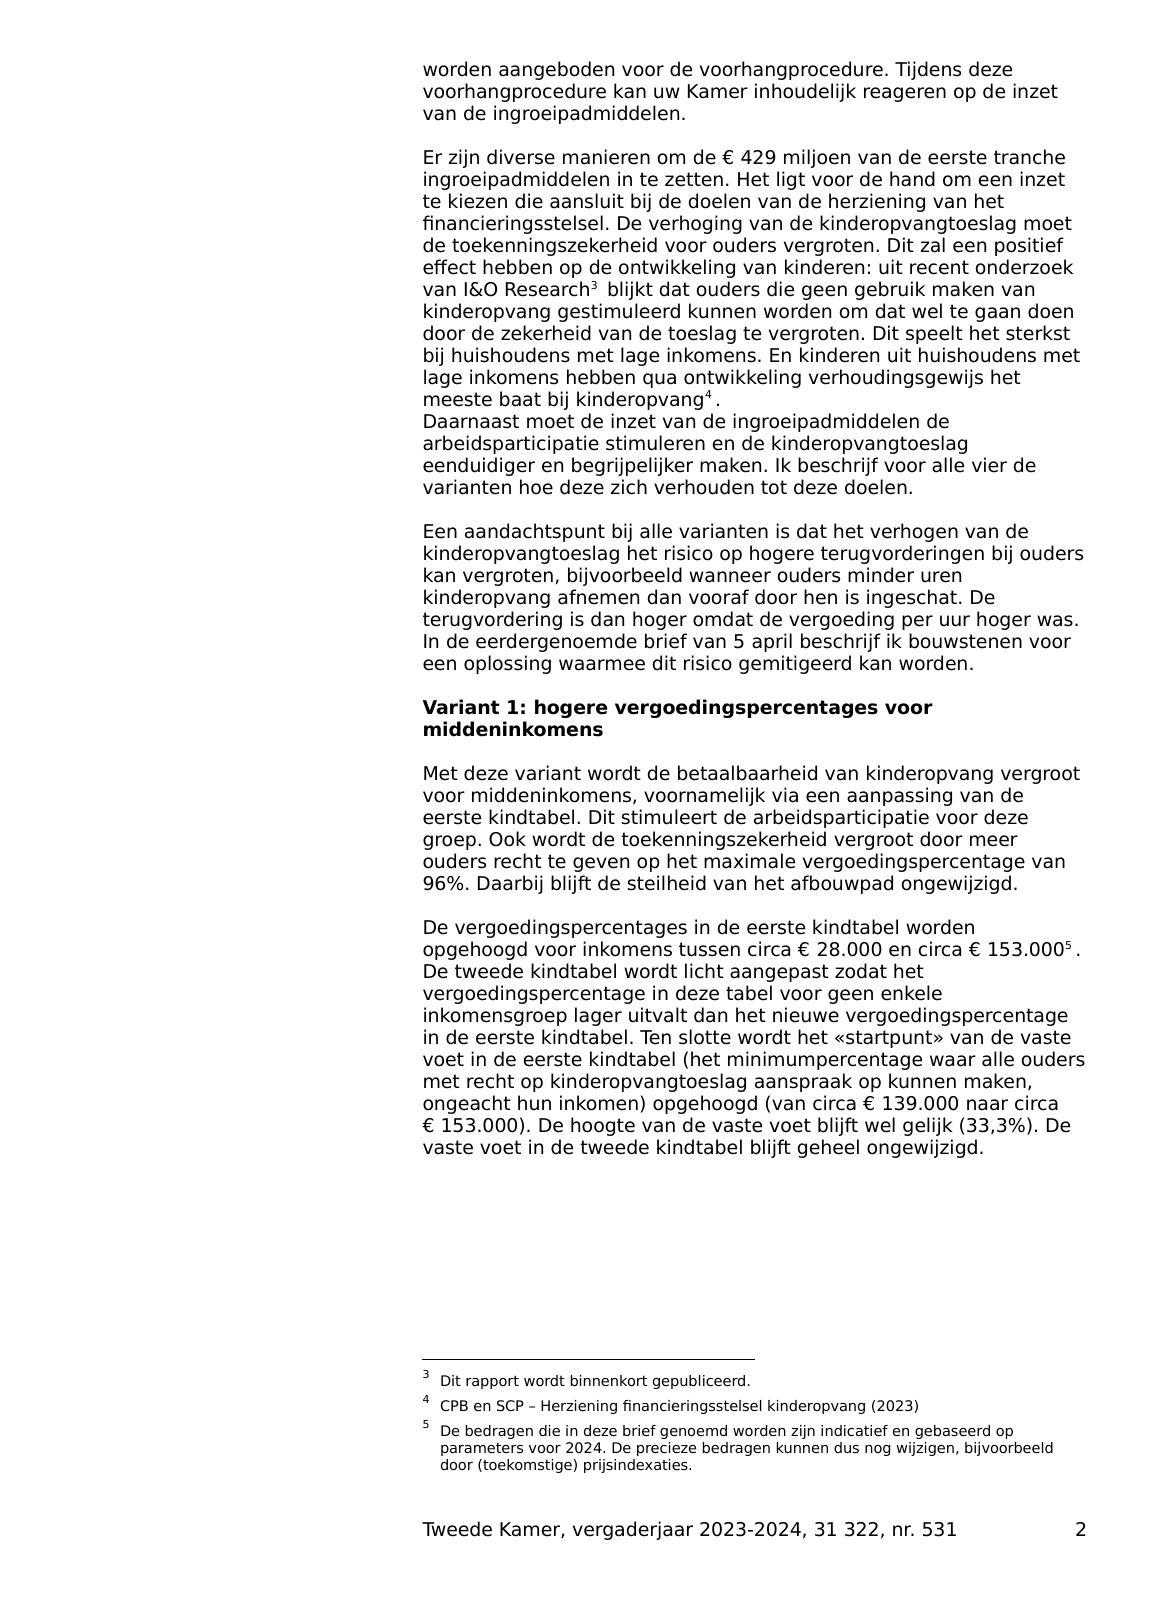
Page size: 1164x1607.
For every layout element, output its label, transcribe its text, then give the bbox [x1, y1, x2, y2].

text Een aandachtspunt bij alle varianten is dat het verhogen van de kinderopvangtoeslag het risico op hogere terugvorderingen bij ouders kan vergroten, bijvoorbeeld wanneer ouders minder uren kinderopvang afnemen dan vooraf door hen is ingeschat. De terugvordering is dan hoger omdat de vergoeding per uur hoger was. In de eerdergenoemde brief van 5 april beschrijf ik bouwstenen voor een oplossing waarmee dit risico gemitigeerd kan worden. [422, 521, 1087, 675]
text De vergoedingspercentages in de eerste kindtabel worden opgehoogd voor inkomens tussen circa € 28.000 en circa € 153.000. De tweede kindtabel wordt licht aangepast zodat het vergoedingspercentage in deze tabel voor geen enkele inkomensgroep lager uitvalt dan het nieuwe vergoedingspercentage in de eerste kindtabel. Ten slotte wordt het «startpunt» van de vaste voet in de eerste kindtabel (het minimumpercentage waar alle ouders met recht op kinderopvangtoeslag aanspraak op kunnen maken, ongeacht hun inkomen) opgehoogd (van circa € 139.000 naar circa € 153.000). De hoogte van de vaste voet blijft wel gelijk (33,3%). De vaste voet in de tweede kindtabel blijft geheel ongewijzigd. [422, 917, 1087, 1159]
text worden aangeboden voor de voorhangprocedure. Tijdens deze voorhangprocedure kan uw Kamer inhoudelijk reageren op de inzet van de ingroeipadmiddelen. [422, 59, 1087, 125]
text CPB en SCP – Herziening financieringsstelsel kinderopvang (2023) [422, 1393, 1087, 1416]
text De bedragen die in deze brief genoemd worden zijn indicatief en gebaseerd op parameters voor 2024. De precieze bedragen kunnen dus nog wijzigen, bijvoorbeeld door (toekomstige) prijsindexaties. [422, 1418, 1087, 1474]
subtitle Variant 1: hogere vergoedingspercentages voor middeninkomens [422, 697, 1087, 741]
text Daarnaast moet de inzet van de ingroeipadmiddelen de arbeidsparticipatie stimuleren en de kinderopvangtoeslag eenduidiger en begrijpelijker maken. Ik beschrijf voor alle vier de varianten hoe deze zich verhouden tot deze doelen. [422, 411, 1087, 499]
text Met deze variant wordt de betaalbaarheid van kinderopvang vergroot voor middeninkomens, voornamelijk via een aanpassing van de eerste kindtabel. Dit stimuleert de arbeidsparticipatie voor deze groep. Ook wordt de toekenningszekerheid vergroot door meer ouders recht te geven op het maximale vergoedingspercentage van 96%. Daarbij blijft de steilheid van het afbouwpad ongewijzigd. [422, 763, 1087, 895]
text Er zijn diverse manieren om de € 429 miljoen van de eerste tranche ingroeipadmiddelen in te zetten. Het ligt voor de hand om een inzet te kiezen die aansluit bij de doelen van de herziening van het financieringsstelsel. De verhoging van de kinderopvangtoeslag moet de toekenningszekerheid voor ouders vergroten. Dit zal een positief effect hebben op de ontwikkeling van kinderen: uit recent onderzoek van I&O Research blijkt dat ouders die geen gebruik maken van kinderopvang gestimuleerd kunnen worden om dat wel te gaan doen door de zekerheid van de toeslag te vergroten. Dit speelt het sterkst bij huishoudens met lage inkomens. En kinderen uit huishoudens met lage inkomens hebben qua ontwikkeling verhoudingsgewijs het meeste baat bij kinderopvang. [422, 147, 1087, 411]
text Dit rapport wordt binnenkort gepubliceerd. [422, 1368, 1087, 1391]
